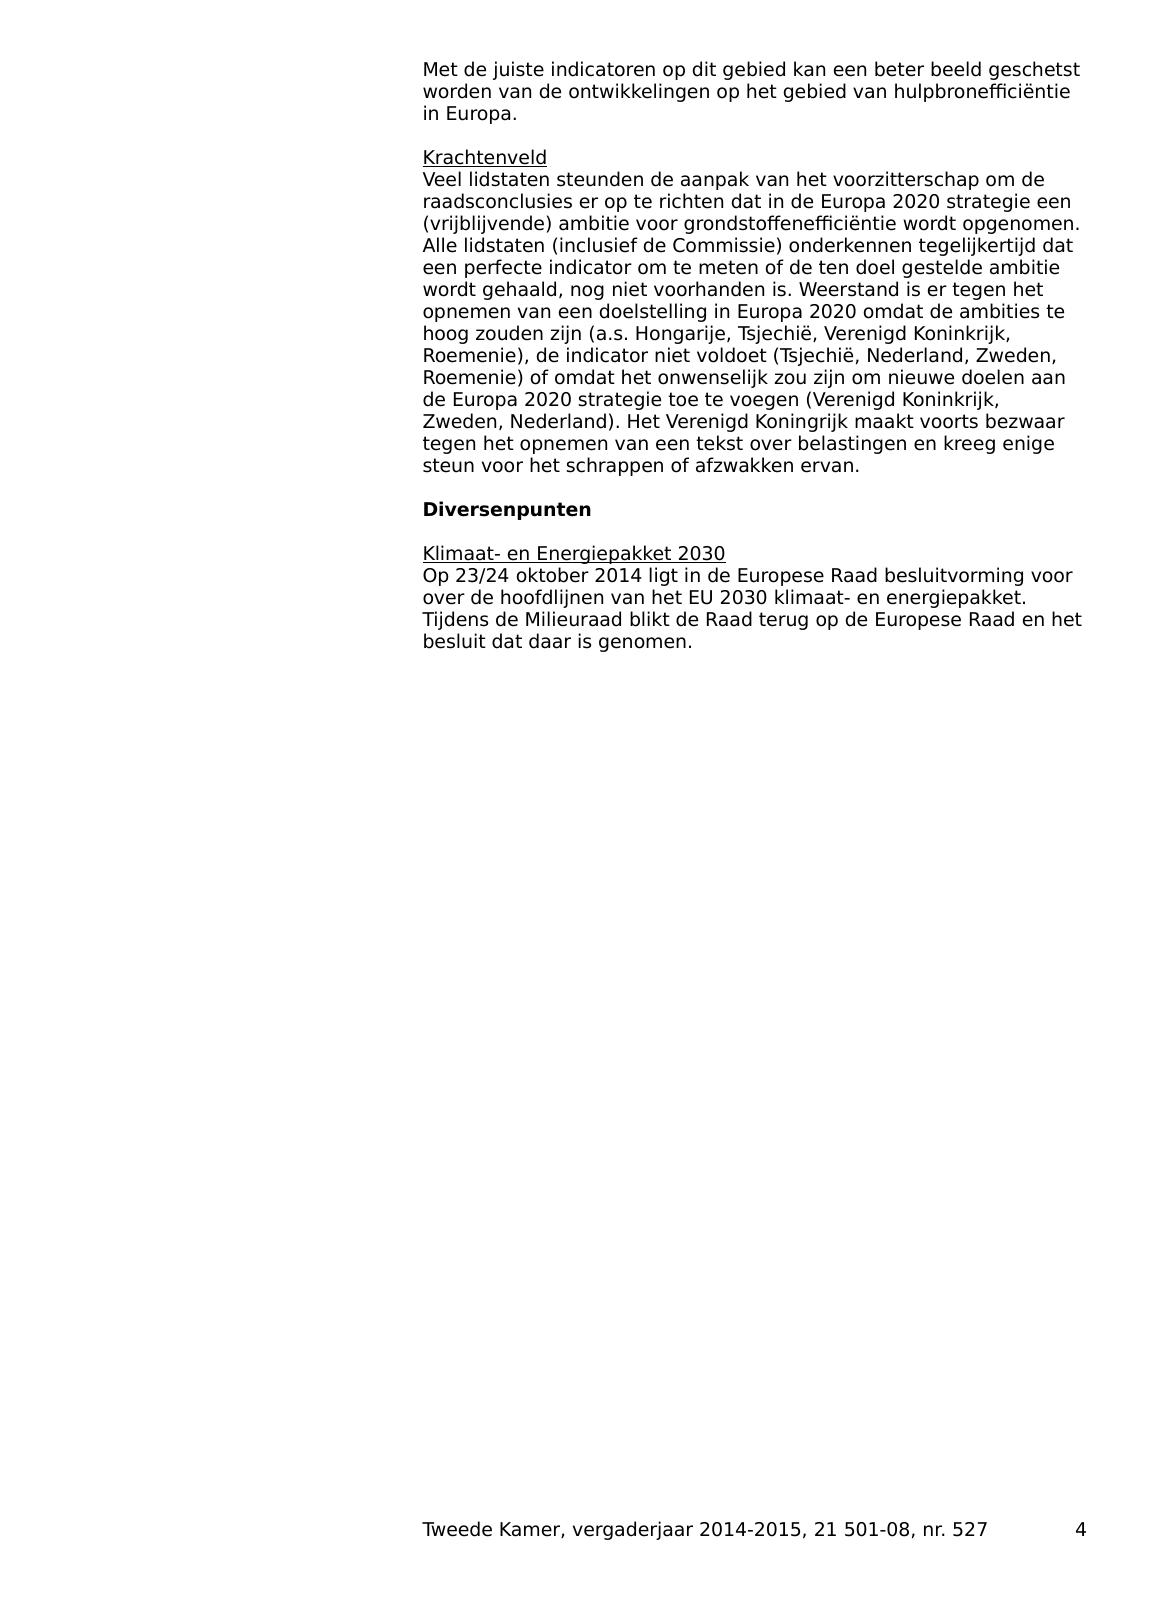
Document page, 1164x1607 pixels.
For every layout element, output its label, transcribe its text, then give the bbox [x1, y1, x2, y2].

text Met de juiste indicatoren op dit gebied kan een beter beeld geschetst worden van de ontwikkelingen op het gebied van hulpbronefficiëntie in Europa. [422, 59, 1087, 125]
subtitle Klimaat- en Energiepakket 2030 [422, 543, 1087, 565]
text Op 23/24 oktober 2014 ligt in de Europese Raad besluitvorming voor over de hoofdlijnen van het EU 2030 klimaat- en energiepakket. Tijdens de Milieuraad blikt de Raad terug op de Europese Raad en het besluit dat daar is genomen. [422, 565, 1087, 653]
text Veel lidstaten steunden de aanpak van het voorzitterschap om de raadsconclusies er op te richten dat in de Europa 2020 strategie een (vrijblijvende) ambitie voor grondstoffenefficiëntie wordt opgenomen. Alle lidstaten (inclusief de Commissie) onderkennen tegelijkertijd dat een perfecte indicator om te meten of de ten doel gestelde ambitie wordt gehaald, nog niet voorhanden is. Weerstand is er tegen het opnemen van een doelstelling in Europa 2020 omdat de ambities te hoog zouden zijn (a.s. Hongarije, Tsjechië, Verenigd Koninkrijk, Roemenie), de indicator niet voldoet (Tsjechië, Nederland, Zweden, Roemenie) of omdat het onwenselijk zou zijn om nieuwe doelen aan de Europa 2020 strategie toe te voegen (Verenigd Koninkrijk, Zweden, Nederland). Het Verenigd Koningrijk maakt voorts bezwaar tegen het opnemen van een tekst over belastingen en kreeg enige steun voor het schrappen of afzwakken ervan. [422, 169, 1087, 477]
subtitle Krachtenveld [422, 147, 1087, 169]
subtitle Diversenpunten [422, 499, 1087, 521]
